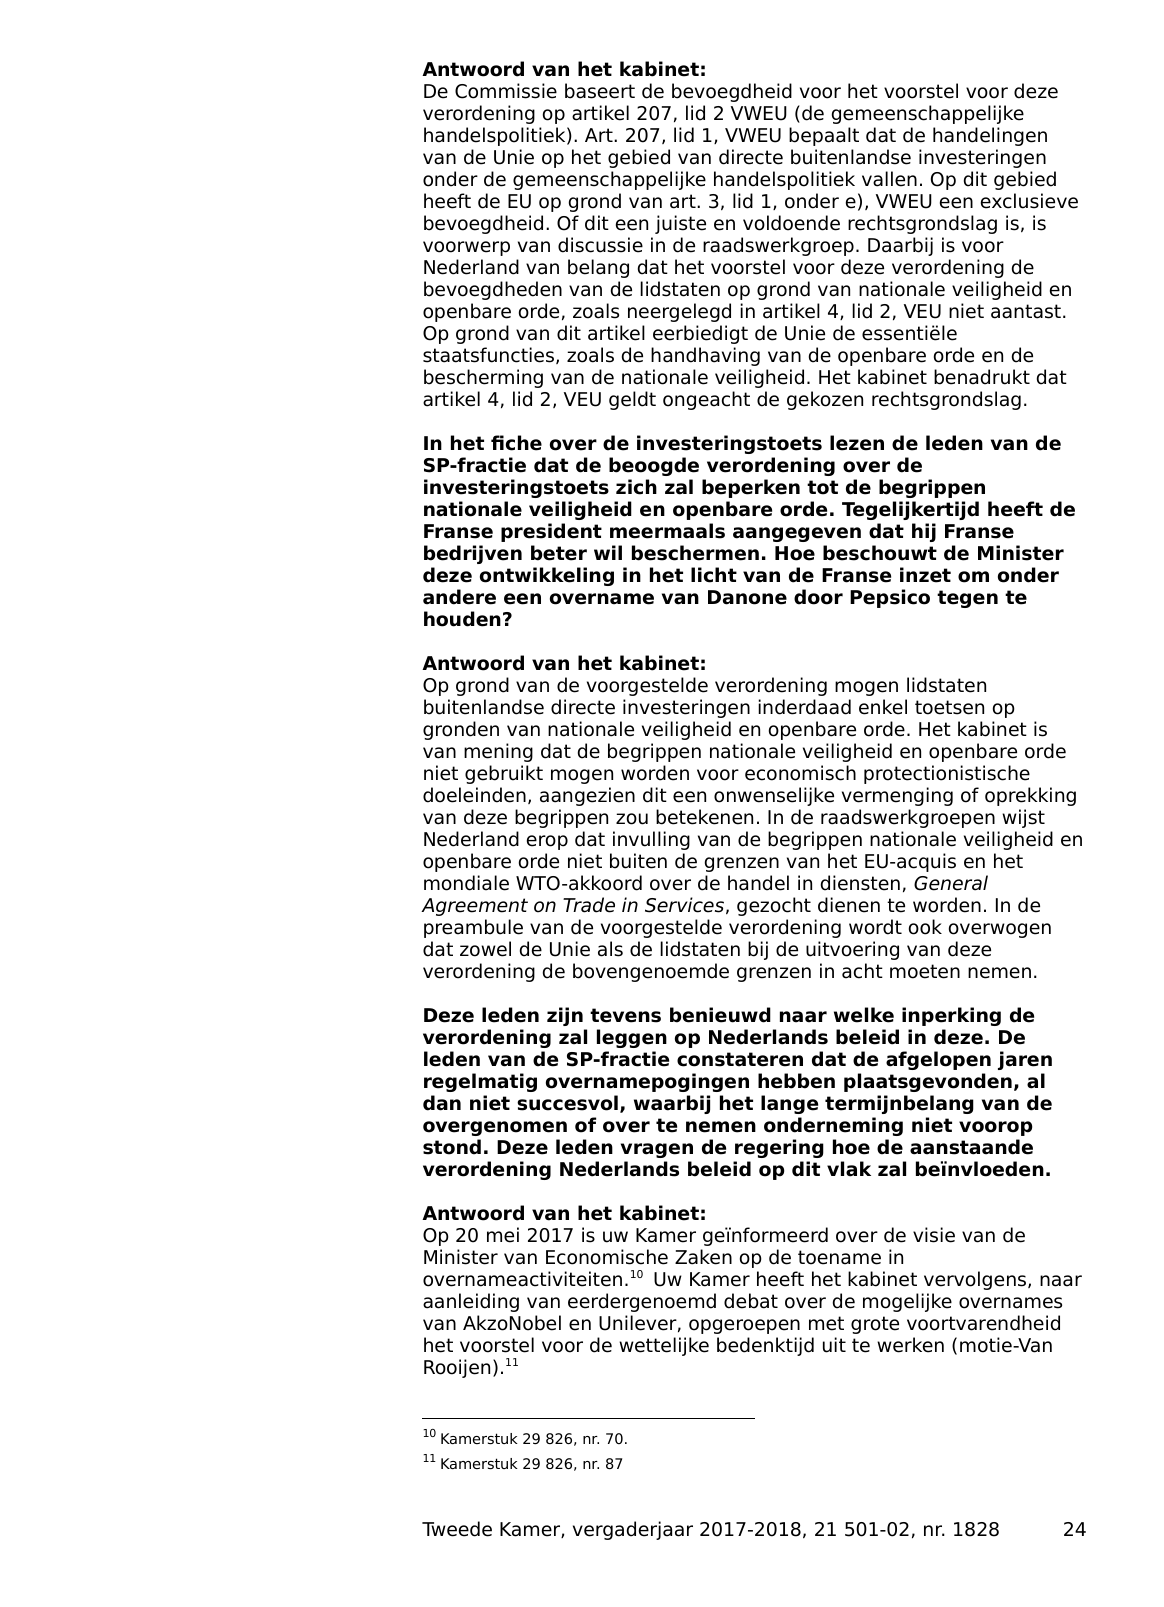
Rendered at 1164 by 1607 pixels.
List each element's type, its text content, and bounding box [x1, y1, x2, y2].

text De Commissie baseert de bevoegdheid voor het voorstel voor deze verordening op artikel 207, lid 2 VWEU (de gemeenschappelijke handelspolitiek). Art. 207, lid 1, VWEU bepaalt dat de handelingen van de Unie op het gebied van directe buitenlandse investeringen onder de gemeenschappelijke handelspolitiek vallen. Op dit gebied heeft de EU op grond van art. 3, lid 1, onder e), VWEU een exclusieve bevoegdheid. Of dit een juiste en voldoende rechtsgrondslag is, is voorwerp van discussie in de raadswerkgroep. Daarbij is voor Nederland van belang dat het voorstel voor deze verordening de bevoegdheden van de lidstaten op grond van nationale veiligheid en openbare orde, zoals neergelegd in artikel 4, lid 2, VEU niet aantast. Op grond van dit artikel eerbiedigt de Unie de essentiële staatsfuncties, zoals de handhaving van de openbare orde en de bescherming van de nationale veiligheid. Het kabinet benadrukt dat artikel 4, lid 2, VEU geldt ongeacht de gekozen rechtsgrondslag. [422, 81, 1087, 411]
text Op 20 mei 2017 is uw Kamer geïnformeerd over de visie van de Minister van Economische Zaken op de toename in overnameactiviteiten. Uw Kamer heeft het kabinet vervolgens, naar aanleiding van eerdergenoemd debat over de mogelijke overnames van AkzoNobel en Unilever, opgeroepen met grote voortvarendheid het voorstel voor de wettelijke bedenktijd uit te werken (motie-Van Rooijen). [422, 1225, 1087, 1379]
text Antwoord van het kabinet: [422, 653, 1087, 675]
text Deze leden zijn tevens benieuwd naar welke inperking de verordening zal leggen op Nederlands beleid in deze. De leden van de SP-fractie constateren dat de afgelopen jaren regelmatig overnamepogingen hebben plaatsgevonden, al dan niet succesvol, waarbij het lange termijnbelang van de overgenomen of over te nemen onderneming niet voorop stond. Deze leden vragen de regering hoe de aanstaande verordening Nederlands beleid op dit vlak zal beïnvloeden. [422, 1005, 1087, 1181]
text Kamerstuk 29 826, nr. 70. [422, 1427, 1087, 1449]
text Kamerstuk 29 826, nr. 87 [422, 1452, 1087, 1474]
text In het fiche over de investeringstoets lezen de leden van de SP-fractie dat de beoogde verordening over de investeringstoets zich zal beperken tot de begrippen nationale veiligheid en openbare orde. Tegelijkertijd heeft de Franse president meermaals aangegeven dat hij Franse bedrijven beter wil beschermen. Hoe beschouwt de Minister deze ontwikkeling in het licht van de Franse inzet om onder andere een overname van Danone door Pepsico tegen te houden? [422, 433, 1087, 631]
text Antwoord van het kabinet: [422, 59, 1087, 81]
text Op grond van de voorgestelde verordening mogen lidstaten buitenlandse directe investeringen inderdaad enkel toetsen op gronden van nationale veiligheid en openbare orde. Het kabinet is van mening dat de begrippen nationale veiligheid en openbare orde niet gebruikt mogen worden voor economisch protectionistische doeleinden, aangezien dit een onwenselijke vermenging of oprekking van deze begrippen zou betekenen. In de raadswerkgroepen wijst Nederland erop dat invulling van de begrippen nationale veiligheid en openbare orde niet buiten de grenzen van het EU-acquis en het mondiale WTO-akkoord over de handel in diensten, General Agreement on Trade in Services, gezocht dienen te worden. In de preambule van de voorgestelde verordening wordt ook overwogen dat zowel de Unie als de lidstaten bij de uitvoering van deze verordening de bovengenoemde grenzen in acht moeten nemen. [422, 675, 1087, 983]
text Antwoord van het kabinet: [422, 1203, 1087, 1225]
